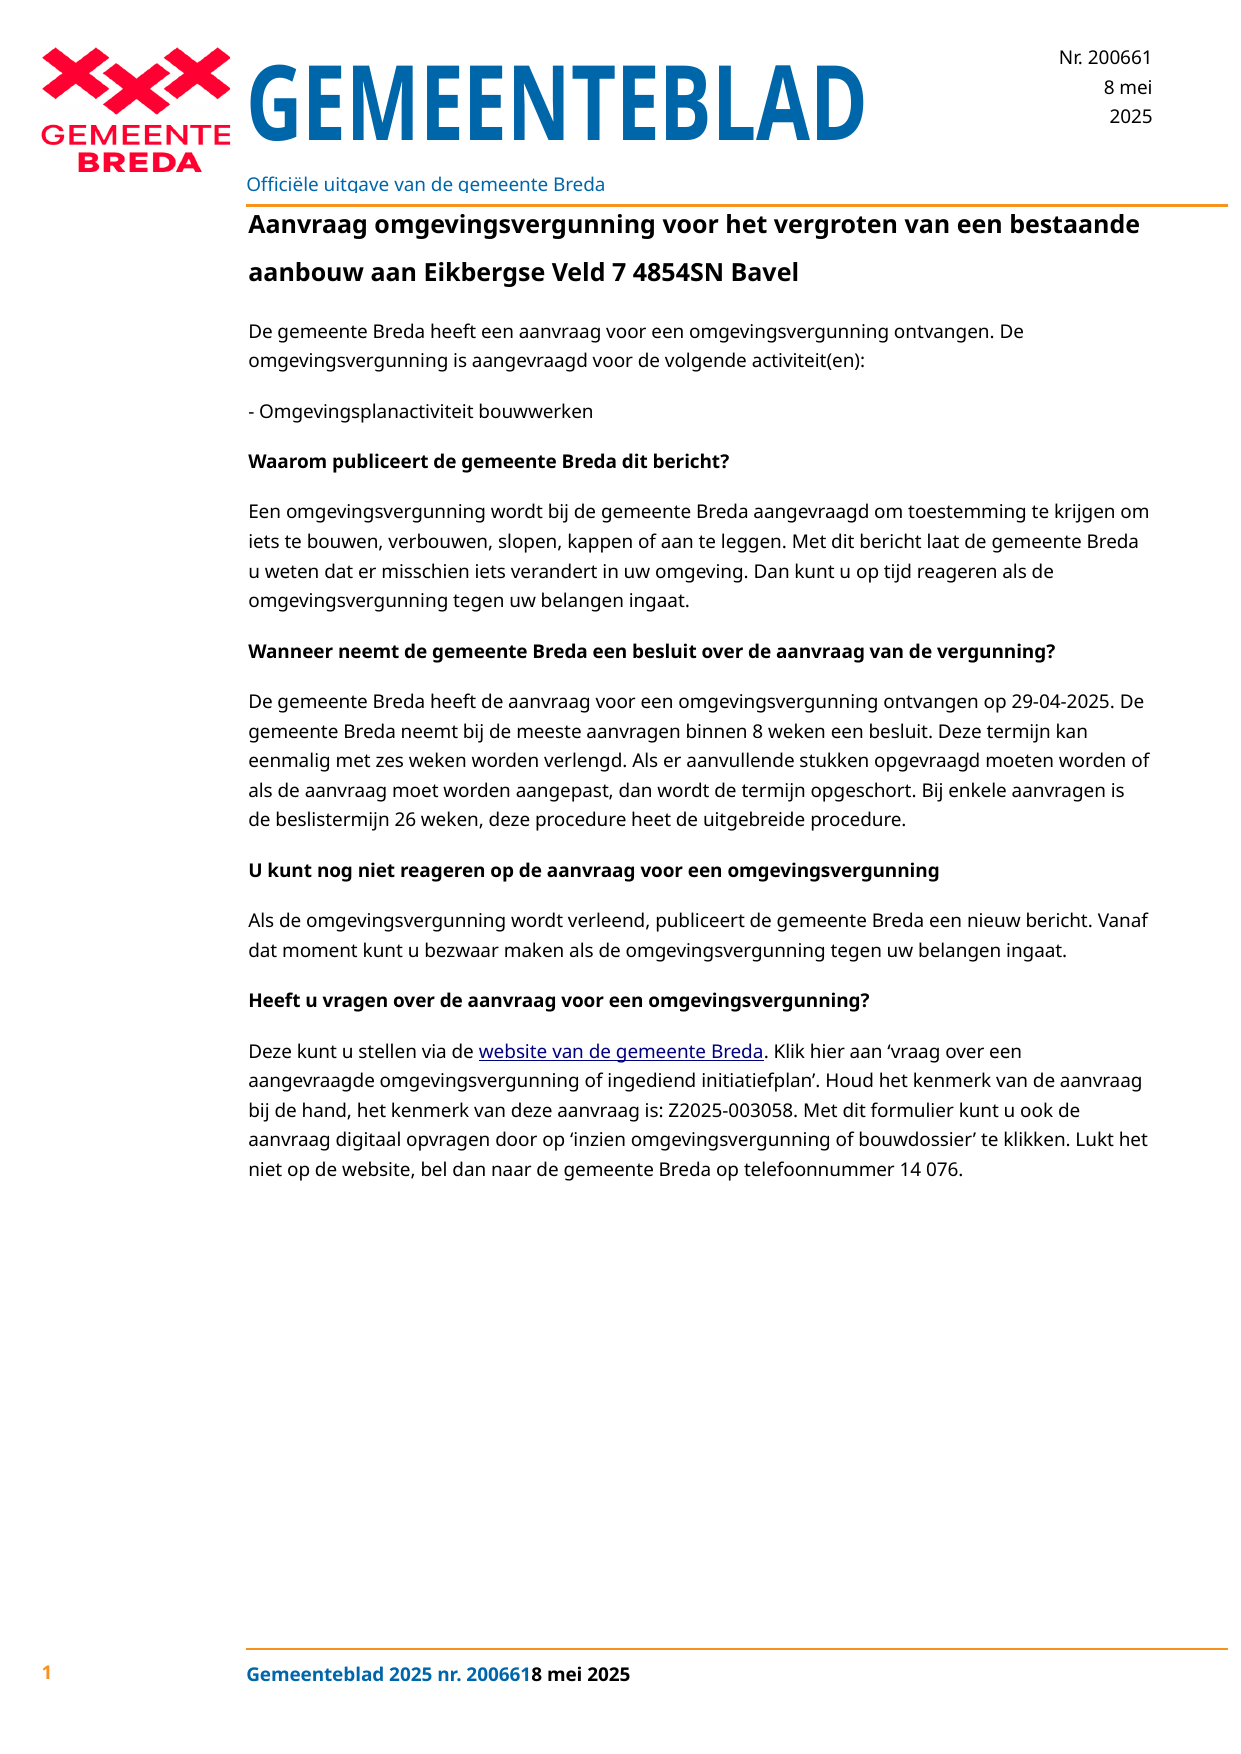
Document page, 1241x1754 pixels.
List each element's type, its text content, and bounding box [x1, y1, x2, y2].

picture [41, 47, 231, 172]
text - Omgevingsplanactiviteit bouwwerken [248, 398, 1152, 424]
text Wanneer neemt de gemeente Breda een besluit over de aanvraag van de vergunning? [248, 638, 1152, 664]
text De gemeente Breda heeft een aanvraag voor een omgevingsvergunning ontvangen. De omgevingsvergunning is aangevraagd voor de volgende activiteit(en): [248, 318, 1152, 373]
text Als de omgevingsvergunning wordt verleend, publiceert de gemeente Breda een nieuw bericht. Vanaf dat moment kunt u bezwaar maken als de omgevingsvergunning tegen uw belangen ingaat. [248, 907, 1152, 963]
text Aanvraag omgevingsvergunning voor het vergroten van een bestaande aanbouw aan Eikbergse Veld 7 4854SN Bavel [248, 207, 1152, 288]
text Waarom publiceert de gemeente Breda dit bericht? [248, 448, 1152, 474]
text De gemeente Breda heeft de aanvraag voor een omgevingsvergunning ontvangen op 29-04-2025. De gemeente Breda neemt bij de meeste aanvragen binnen 8 weken een besluit. Deze termijn kan eenmalig met zes weken worden verlengd. Als er aanvullende stukken opgevraagd moeten worden of als de aanvraag moet worden aangepast, dan wordt de termijn opgeschort. Bij enkele aanvragen is de beslistermijn 26 weken, deze procedure heet de uitgebreide procedure. [248, 688, 1152, 832]
text Heeft u vragen over de aanvraag voor een omgevingsvergunning? [248, 987, 1152, 1013]
text Een omgevingsvergunning wordt bij de gemeente Breda aangevraagd om toestemming te krijgen om iets te bouwen, verbouwen, slopen, kappen of aan te leggen. Met dit bericht laat de gemeente Breda u weten dat er misschien iets verandert in uw omgeving. Dan kunt u op tijd reageren als de omgevingsvergunning tegen uw belangen ingaat. [248, 499, 1152, 613]
text Deze kunt u stellen via de website van de gemeente Breda. Klik hier aan ‘vraag over een aangevraagde omgevingsvergunning of ingediend initiatiefplan’. Houd het kenmerk van de aanvraag bij de hand, het kenmerk van deze aanvraag is: Z2025-003058. Met dit formulier kunt u ook de aanvraag digitaal opvragen door op ‘inzien omgevingsvergunning of bouwdossier’ te klikken. Lukt het niet op de website, bel dan naar de gemeente Breda op telefoonnummer 14 076. [248, 1038, 1152, 1182]
text U kunt nog niet reageren op de aanvraag voor een omgevingsvergunning [248, 857, 1152, 883]
